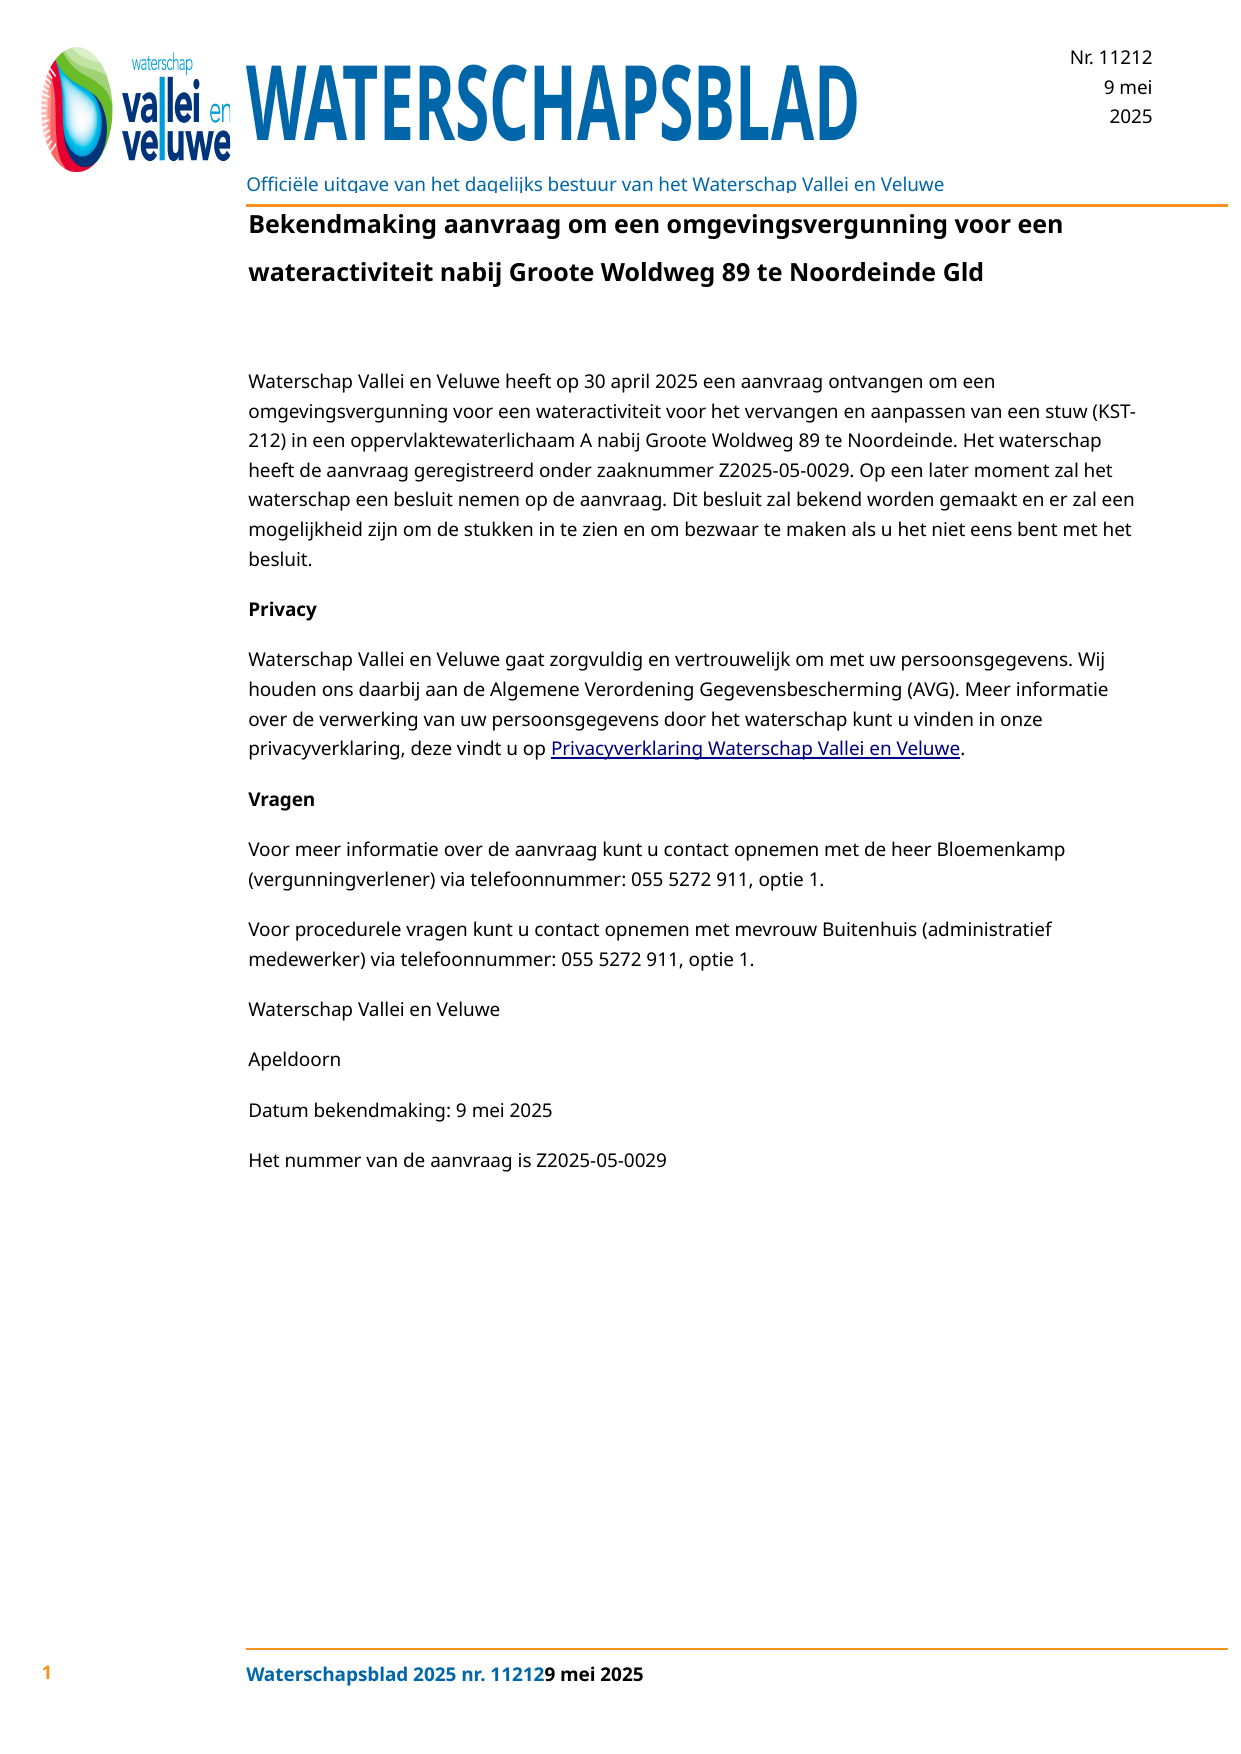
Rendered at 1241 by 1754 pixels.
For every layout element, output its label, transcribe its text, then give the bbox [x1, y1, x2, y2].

text Apeldoorn [248, 1047, 1152, 1072]
text Privacy [248, 596, 1152, 622]
text Voor meer informatie over de aanvraag kunt u contact opnemen met de heer Bloemenkamp (vergunningverlener) via telefoonnummer: 055 5272 911, optie 1. [248, 836, 1152, 892]
text Waterschap Vallei en Veluwe gaat zorgvuldig en vertrouwelijk om met uw persoonsgegevens. Wij houden ons daarbij aan de Algemene Verordening Gegevensbescherming (AVG). Meer informatie over de verwerking van uw persoonsgegevens door het waterschap kunt u vinden in onze privacyverklaring, deze vindt u op Privacyverklaring Waterschap Vallei en Veluwe. [248, 647, 1152, 761]
text Voor procedurele vragen kunt u contact opnemen met mevrouw Buitenhuis (administratief medewerker) via telefoonnummer: 055 5272 911, optie 1. [248, 916, 1152, 972]
text Waterschap Vallei en Veluwe [248, 996, 1152, 1022]
text Het nummer van de aanvraag is Z2025-05-0029 [248, 1147, 1152, 1173]
text Vragen [248, 786, 1152, 812]
text Datum bekendmaking: 9 mei 2025 [248, 1097, 1152, 1123]
text Waterschap Vallei en Veluwe heeft op 30 april 2025 een aanvraag ontvangen om een omgevingsvergunning voor een wateractiviteit voor het vervangen en aanpassen van een stuw (KST-212) in een oppervlaktewaterlichaam A nabij Groote Woldweg 89 te Noordeinde. Het waterschap heeft de aanvraag geregistreerd onder zaaknummer Z2025-05-0029. Op een later moment zal het waterschap een besluit nemen op de aanvraag. Dit besluit zal bekend worden gemaakt en er zal een mogelijkheid zijn om de stukken in te zien en om bezwaar te maken als u het niet eens bent met het besluit. [248, 368, 1152, 572]
picture [41, 47, 231, 172]
text Bekendmaking aanvraag om een omgevingsvergunning voor een wateractiviteit nabij Groote Woldweg 89 te Noordeinde Gld [248, 207, 1152, 288]
